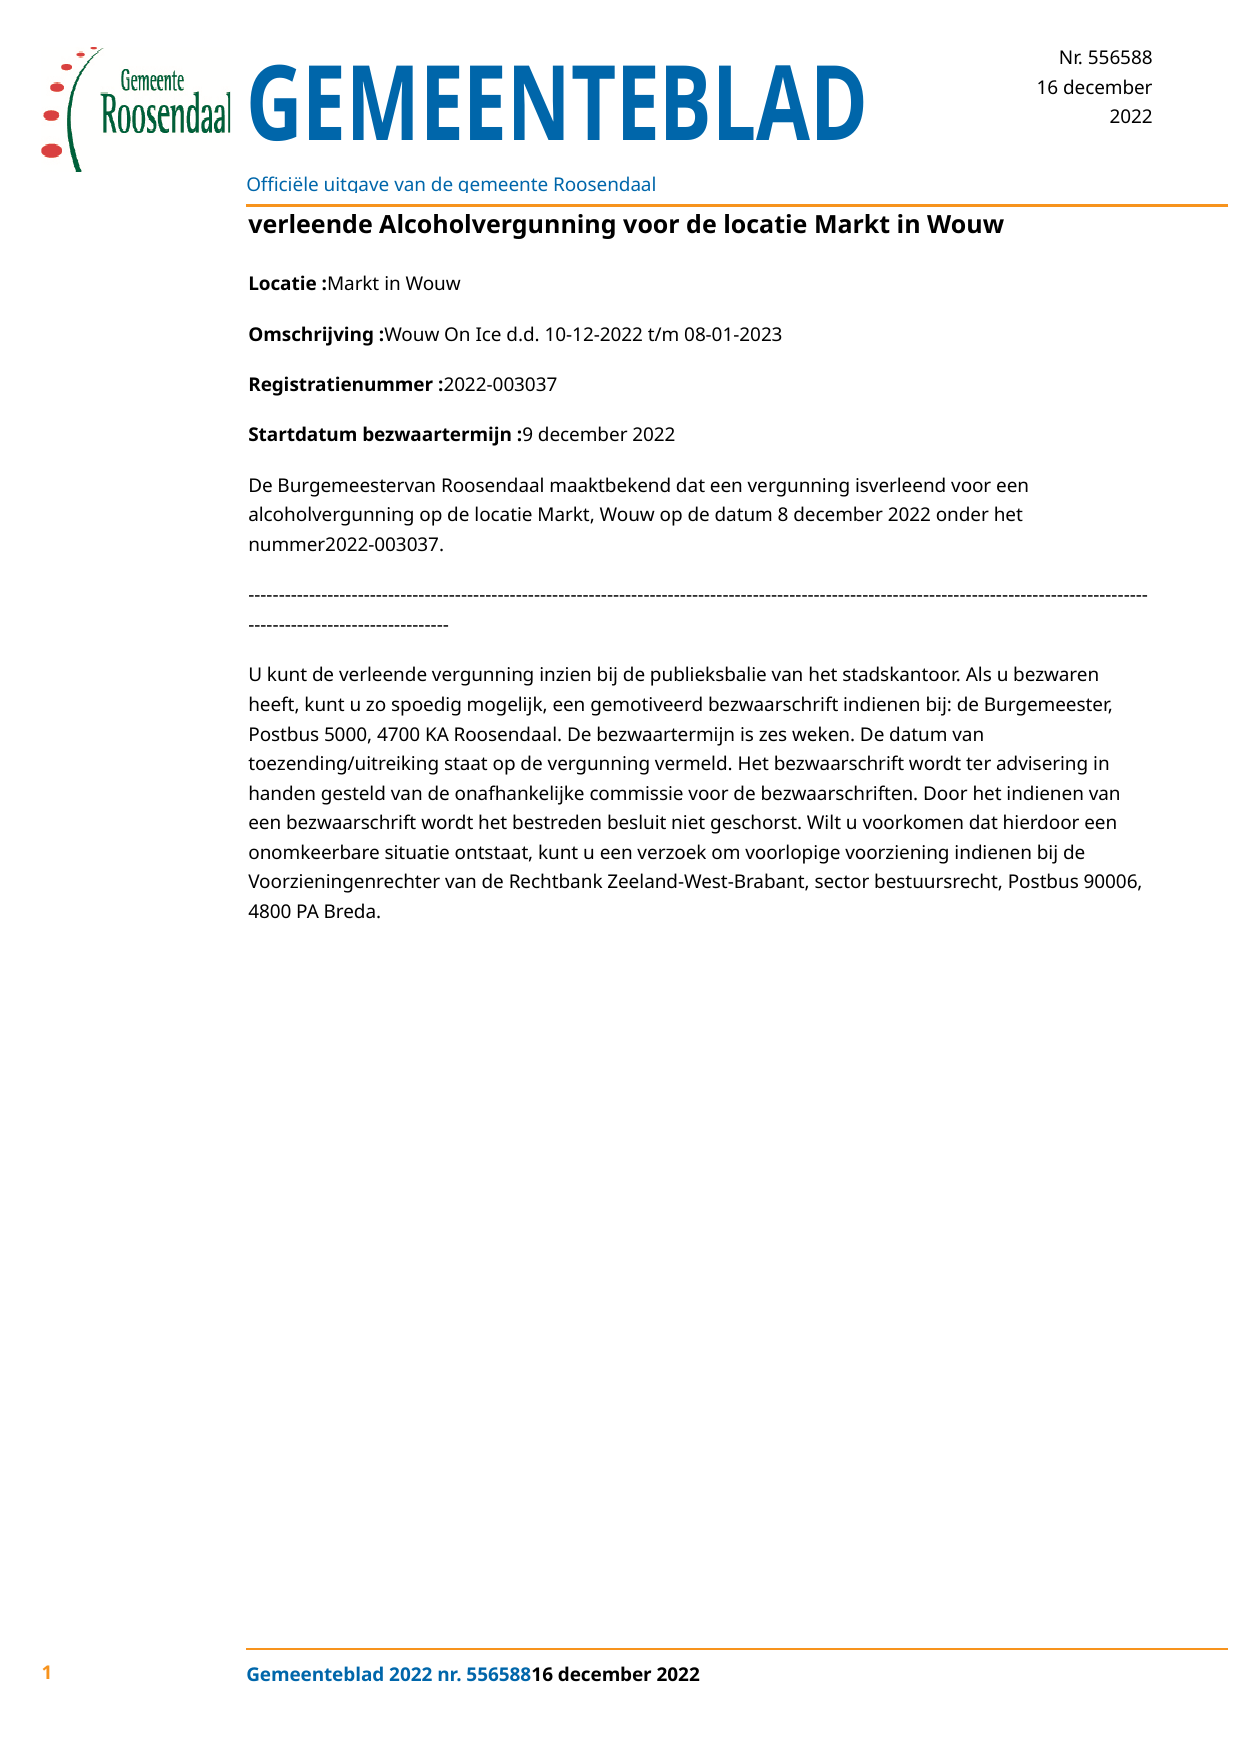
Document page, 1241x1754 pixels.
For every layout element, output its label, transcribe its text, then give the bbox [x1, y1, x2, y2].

text De Burgemeestervan Roosendaal maaktbekend dat een vergunning isverleend voor een alcoholvergunning op de locatie Markt, Wouw op de datum 8 december 2022 onder het nummer2022-003037. [248, 472, 1152, 557]
text Omschrijving :Wouw On Ice d.d. 10-12-2022 t/m 08-01-2023 [248, 321, 1152, 346]
text Startdatum bezwaartermijn :9 december 2022 [248, 422, 1152, 447]
text Registratienummer :2022-003037 [248, 371, 1152, 397]
text ------------------------------------------------------------------------------------------------------------------------------------------------------------------------------------- [248, 582, 1152, 637]
picture [41, 47, 231, 172]
text verleende Alcoholvergunning voor de locatie Markt in Wouw [248, 207, 1152, 241]
text Locatie :Markt in Wouw [248, 270, 1152, 296]
text U kunt de verleende vergunning inzien bij de publieksbalie van het stadskantoor. Als u bezwaren heeft, kunt u zo spoedig mogelijk, een gemotiveerd bezwaarschrift indienen bij: de Burgemeester, Postbus 5000, 4700 KA Roosendaal. De bezwaartermijn is zes weken. De datum van toezending/uitreiking staat op de vergunning vermeld. Het bezwaarschrift wordt ter advisering in handen gesteld van de onafhankelijke commissie voor de bezwaarschriften. Door het indienen van een bezwaarschrift wordt het bestreden besluit niet geschorst. Wilt u voorkomen dat hierdoor een onomkeerbare situatie ontstaat, kunt u een verzoek om voorlopige voorziening indienen bij de Voorzieningenrechter van de Rechtbank Zeeland-West-Brabant, sector bestuursrecht, Postbus 90006, 4800 PA Breda. [248, 662, 1152, 924]
